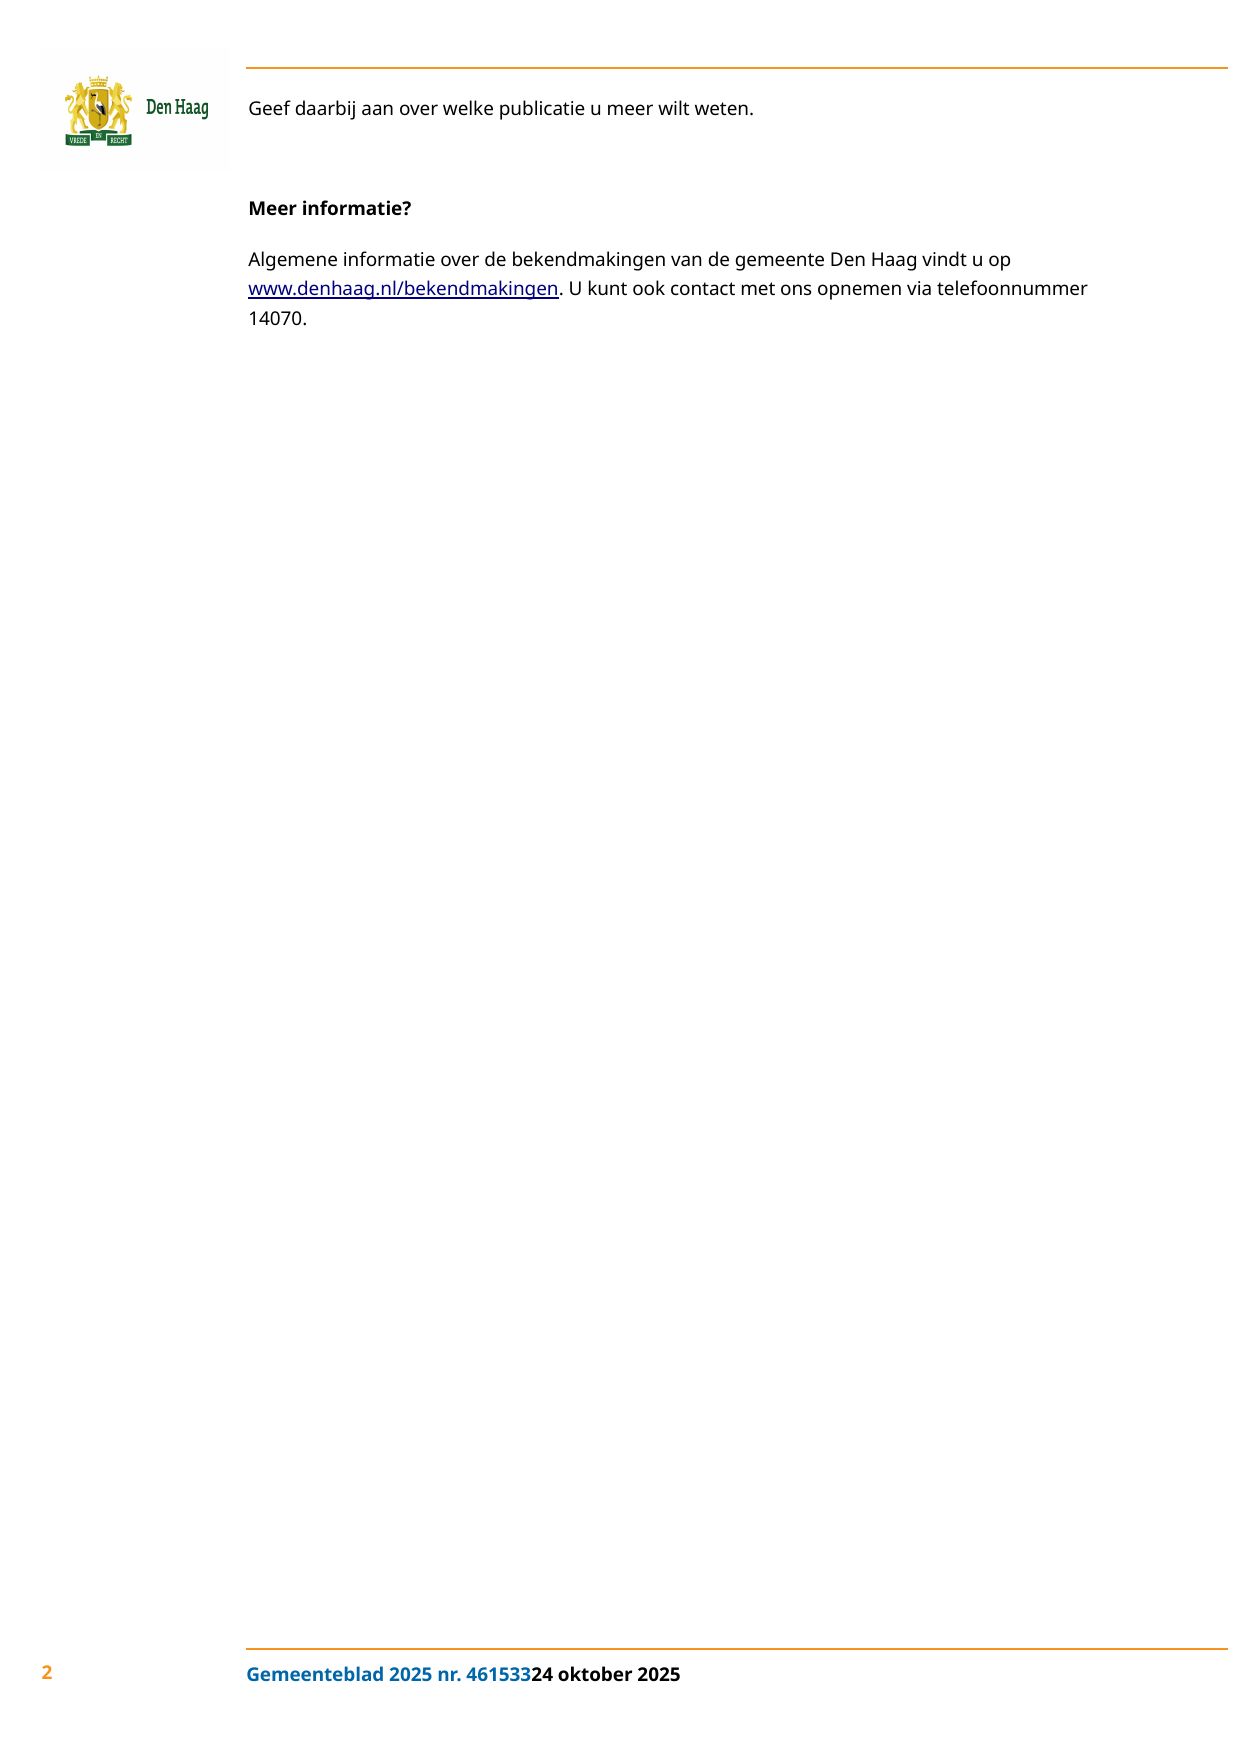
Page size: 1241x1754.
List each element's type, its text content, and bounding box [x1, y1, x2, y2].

text Algemene informatie over de bekendmakingen van de gemeente Den Haag vindt u op www.denhaag.nl/bekendmakingen. U kunt ook contact met ons opnemen via telefoonnummer 14070. [248, 246, 1152, 331]
picture [41, 47, 231, 172]
text Geef daarbij aan over welke publicatie u meer wilt weten. [248, 95, 1152, 121]
text Meer informatie? [248, 196, 1152, 221]
